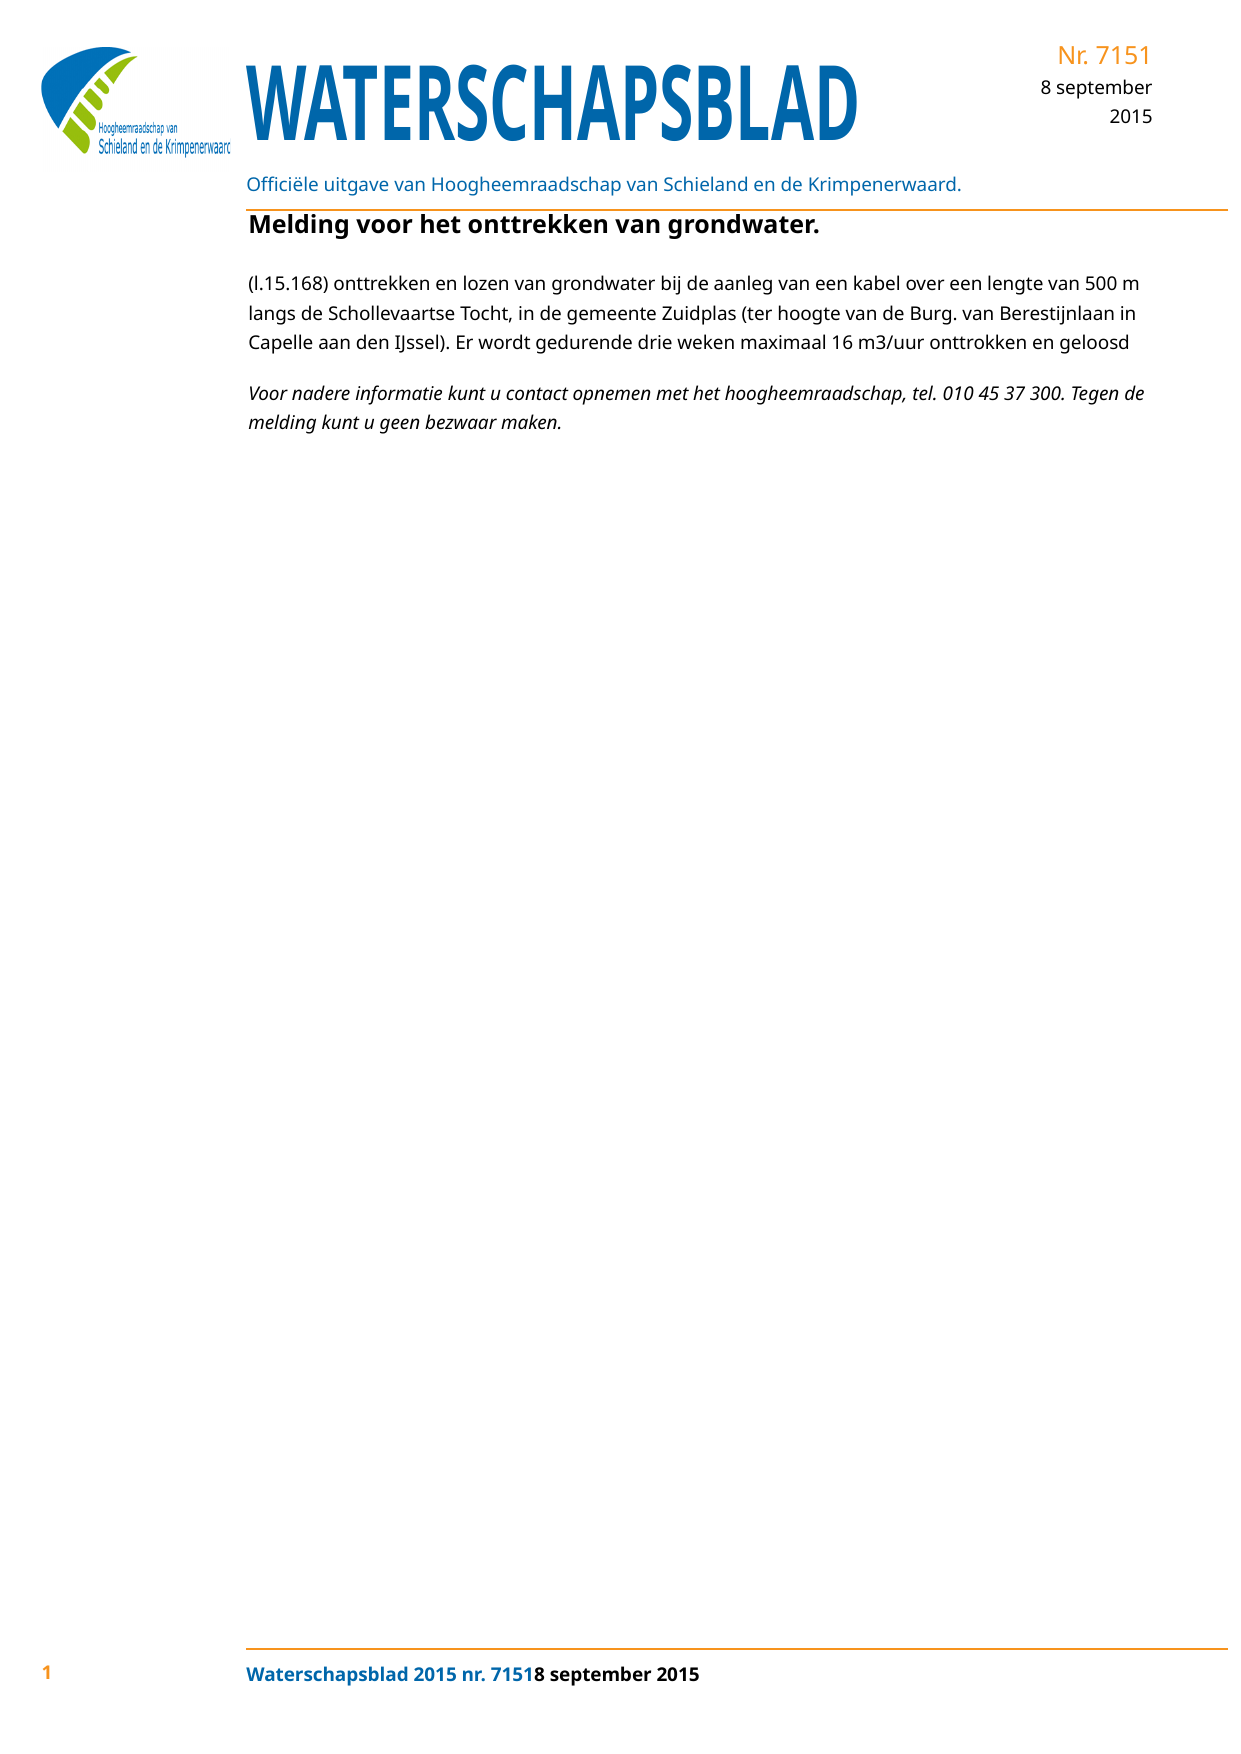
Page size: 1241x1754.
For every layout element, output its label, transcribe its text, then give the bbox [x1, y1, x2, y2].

text Melding voor het onttrekken van grondwater. [248, 211, 1152, 241]
picture [41, 47, 231, 172]
text (l.15.168) onttrekken en lozen van grondwater bij de aanleg van een kabel over een lengte van 500 m langs de Schollevaartse Tocht, in de gemeente Zuidplas (ter hoogte van de Burg. van Berestijnlaan in Capelle aan den IJssel). Er wordt gedurende drie weken maximaal 16 m3/uur onttrokken en geloosd [248, 270, 1152, 355]
text Voor nadere informatie kunt u contact opnemen met het hoogheemraadschap, tel. 010 45 37 300. Tegen de melding kunt u geen bezwaar maken. [248, 380, 1152, 435]
